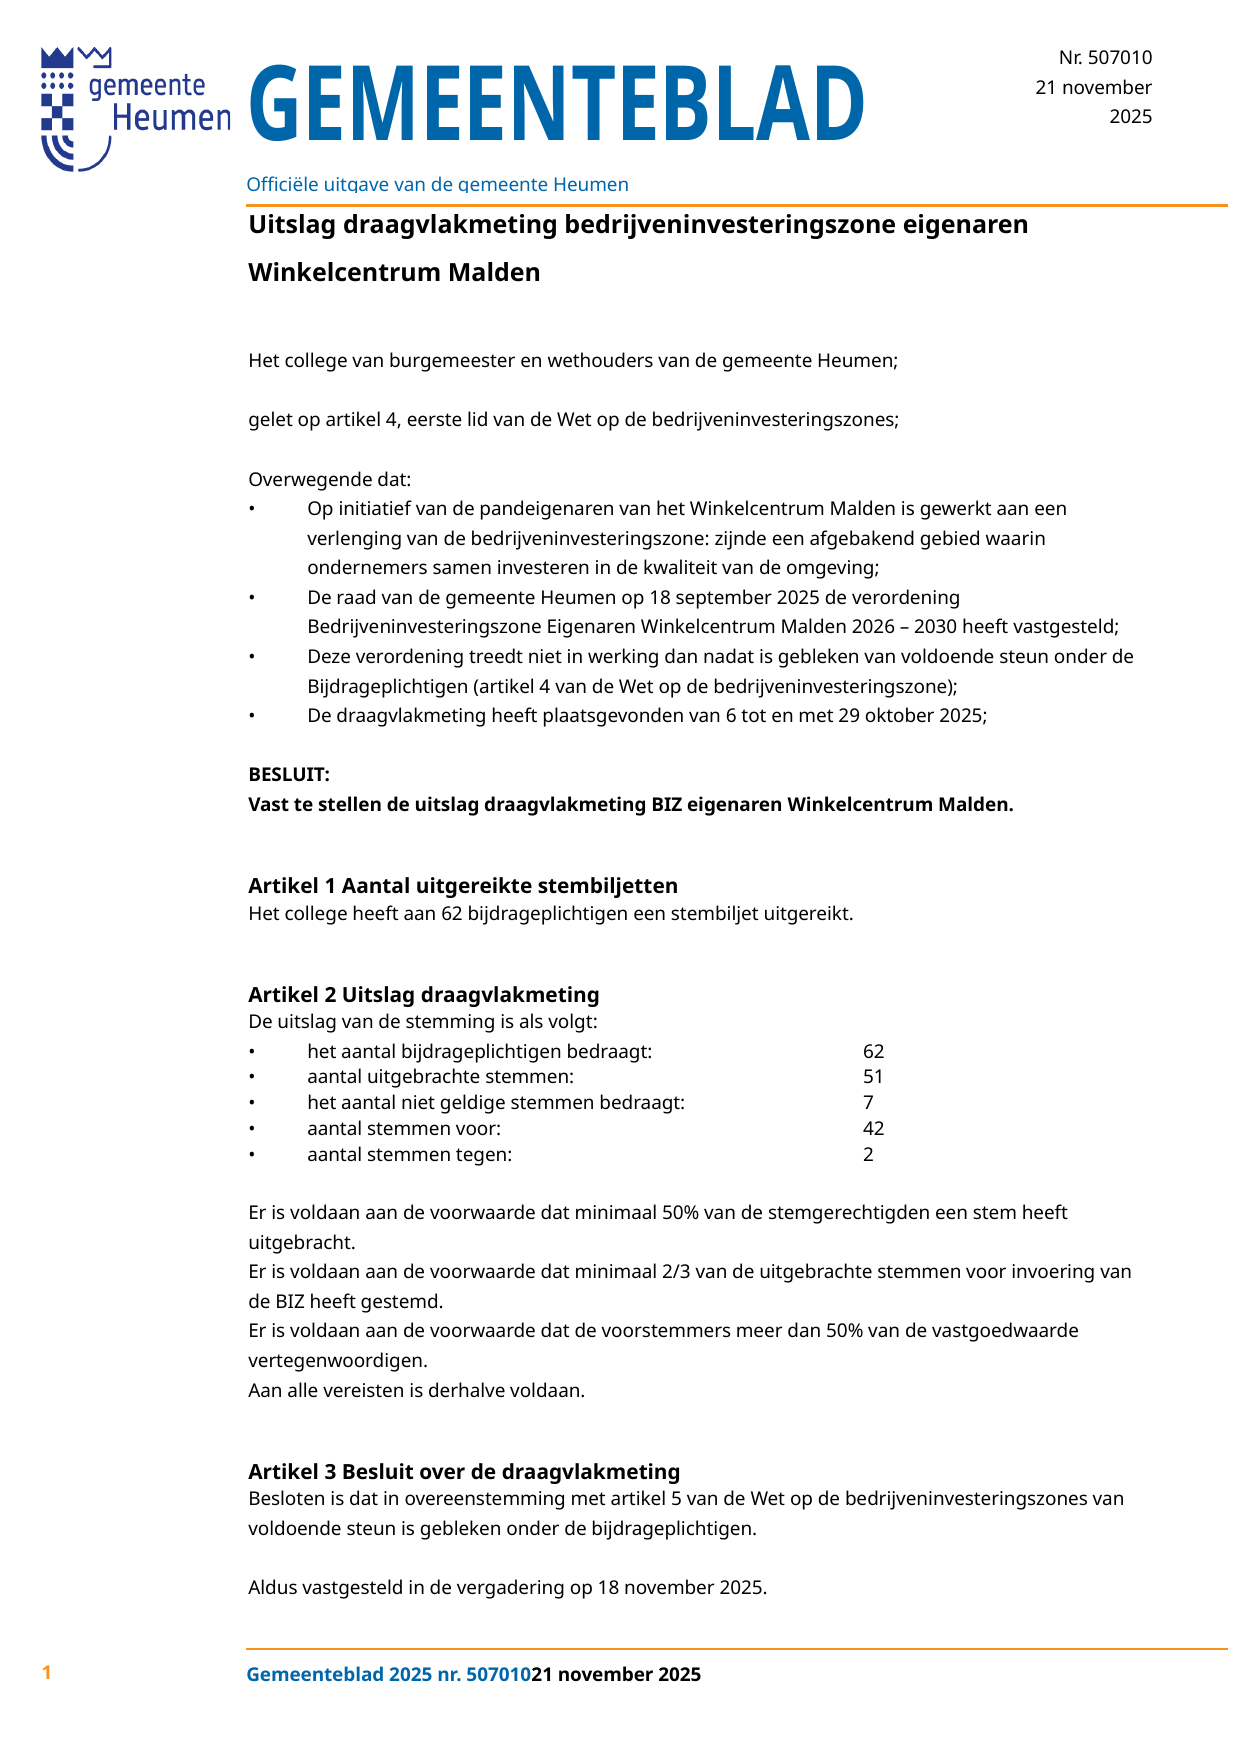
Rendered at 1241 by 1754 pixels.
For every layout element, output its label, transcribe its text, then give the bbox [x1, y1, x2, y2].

table_cell aantal stemmen voor: [248, 1115, 863, 1141]
text BESLUIT: [248, 762, 1152, 787]
text Besloten is dat in overeenstemming met artikel 5 van de Wet op de bedrijveninvesteringszones van voldoende steun is gebleken onder de bijdrageplichtigen. [248, 1485, 1152, 1541]
list De draagvlakmeting heeft plaatsgevonden van 6 tot en met 29 oktober 2025; [248, 702, 1152, 728]
table_cell 2 [863, 1141, 1152, 1166]
picture [41, 47, 231, 172]
text Artikel 3 Besluit over de draagvlakmeting [248, 1457, 1152, 1485]
table_cell 7 [863, 1089, 1152, 1115]
text Er is voldaan aan de voorwaarde dat minimaal 2/3 van de uitgebrachte stemmen voor invoering van de BIZ heeft gestemd. [248, 1258, 1152, 1314]
table_cell 42 [863, 1115, 1152, 1141]
text Aan alle vereisten is derhalve voldaan. [248, 1377, 1152, 1402]
text Het college heeft aan 62 bijdrageplichtigen een stembiljet uitgereikt. [248, 900, 1152, 925]
table_cell het aantal niet geldige stemmen bedraagt: [248, 1089, 863, 1115]
text Vast te stellen de uitslag draagvlakmeting BIZ eigenaren Winkelcentrum Malden. [248, 791, 1152, 817]
text Er is voldaan aan de voorwaarde dat de voorstemmers meer dan 50% van de vastgoedwaarde vertegenwoordigen. [248, 1318, 1152, 1373]
text Overwegende dat: [248, 466, 1152, 492]
text Uitslag draagvlakmeting bedrijveninvesteringszone eigenaren Winkelcentrum Malden [248, 207, 1152, 288]
table_cell aantal stemmen tegen: [248, 1141, 863, 1166]
table_cell 51 [863, 1064, 1152, 1089]
table_cell aantal uitgebrachte stemmen: [248, 1064, 863, 1089]
text De uitslag van de stemming is als volgt: [248, 1008, 1152, 1034]
text Er is voldaan aan de voorwaarde dat minimaal 50% van de stemgerechtigden een stem heeft uitgebracht. [248, 1199, 1152, 1254]
text Het college van burgemeester en wethouders van de gemeente Heumen; [248, 347, 1152, 373]
list Deze verordening treedt niet in werking dan nadat is gebleken van voldoende steun onder de Bijdrageplichtigen (artikel 4 van de Wet op de bedrijveninvesteringszone); [248, 643, 1152, 699]
text Aldus vastgesteld in de vergadering op 18 november 2025. [248, 1574, 1152, 1600]
text gelet op artikel 4, eerste lid van de Wet op de bedrijveninvesteringszones; [248, 407, 1152, 432]
list Op initiatief van de pandeigenaren van het Winkelcentrum Malden is gewerkt aan een verlenging van de bedrijveninvesteringszone: zijnde een afgebakend gebied waarin ondernemers samen investeren in de kwaliteit van de omgeving; [248, 495, 1152, 580]
text Artikel 2 Uitslag draagvlakmeting [248, 980, 1152, 1008]
table_header 62 [863, 1038, 1152, 1063]
table_header het aantal bijdrageplichtigen bedraagt: [248, 1038, 863, 1063]
list De raad van de gemeente Heumen op 18 september 2025 de verordening Bedrijveninvesteringszone Eigenaren Winkelcentrum Malden 2026 – 2030 heeft vastgesteld; [248, 584, 1152, 639]
text Artikel 1 Aantal uitgereikte stembiljetten [248, 871, 1152, 900]
